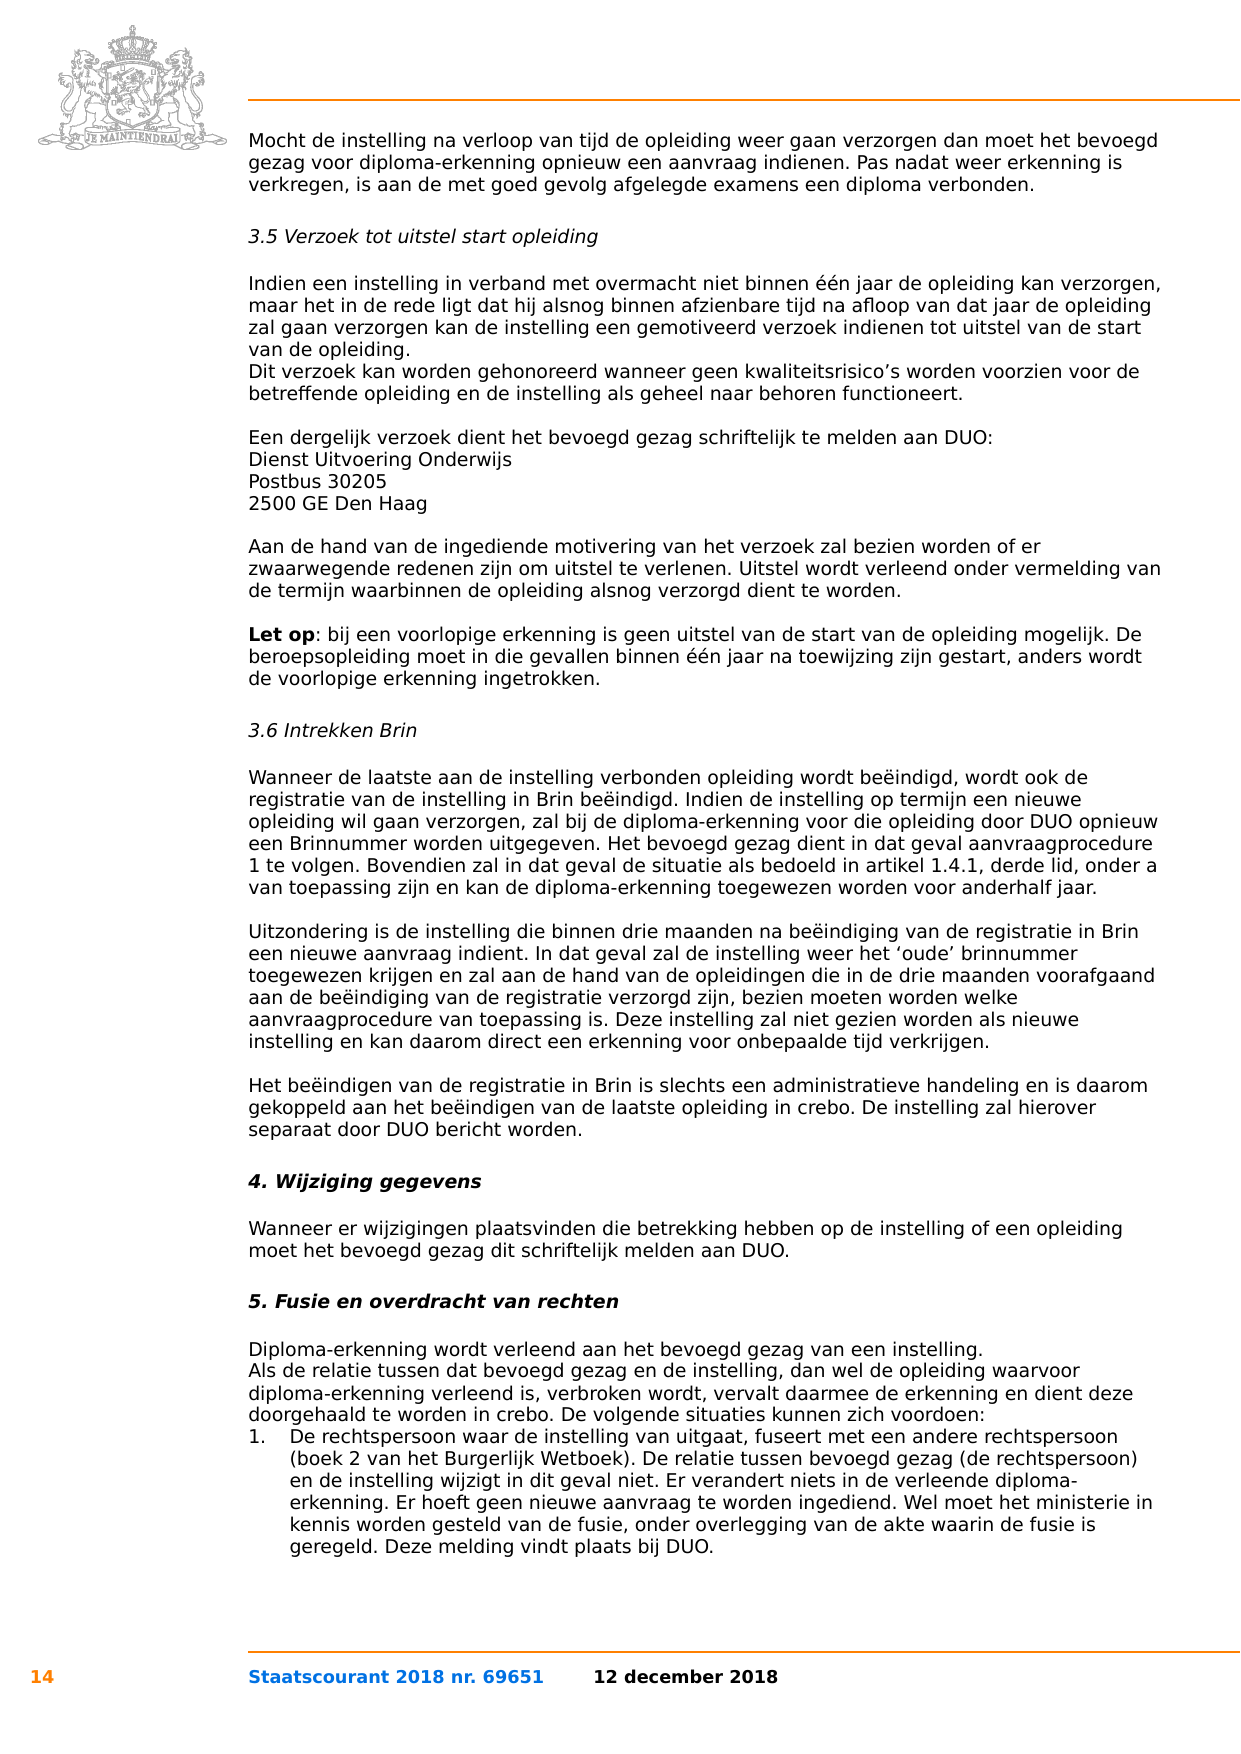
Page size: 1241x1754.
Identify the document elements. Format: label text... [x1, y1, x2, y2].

text Uitzondering is de instelling die binnen drie maanden na beëindiging van de registratie in Brin een nieuwe aanvraag indient. In dat geval zal de instelling weer het ‘oude’ brinnummer toegewezen krijgen en zal aan de hand van de opleidingen die in de drie maanden voorafgaand aan de beëindiging van de registratie verzorgd zijn, bezien moeten worden welke aanvraagprocedure van toepassing is. Deze instelling zal niet gezien worden als nieuwe instelling en kan daarom direct een erkenning voor onbepaalde tijd verkrijgen. [248, 921, 1163, 1053]
subtitle 4. Wijziging gegevens [248, 1171, 1163, 1192]
text Dit verzoek kan worden gehonoreerd wanneer geen kwaliteitsrisico’s worden voorzien voor de betreffende opleiding en de instelling als geheel naar behoren functioneert. [248, 361, 1163, 405]
text Let op: bij een voorlopige erkenning is geen uitstel van de start van de opleiding mogelijk. De beroepsopleiding moet in die gevallen binnen één jaar na toewijzing zijn gestart, anders wordt de voorlopige erkenning ingetrokken. [248, 624, 1163, 690]
text Dienst Uitvoering Onderwijs [248, 448, 1163, 471]
text 2500 GE Den Haag [248, 492, 1163, 514]
text Mocht de instelling na verloop van tijd de opleiding weer gaan verzorgen dan moet het bevoegd gezag voor diploma-erkenning opnieuw een aanvraag indienen. Pas nadat weer erkenning is verkregen, is aan de met goed gevolg afgelegde examens een diploma verbonden. [248, 130, 1163, 196]
text Aan de hand van de ingediende motivering van het verzoek zal bezien worden of er zwaarwegende redenen zijn om uitstel te verlenen. Uitstel wordt verleend onder vermelding van de termijn waarbinnen de opleiding alsnog verzorgd dient te worden. [248, 536, 1163, 602]
text Wanneer er wijzigingen plaatsvinden die betrekking hebben op de instelling of een opleiding moet het bevoegd gezag dit schriftelijk melden aan DUO. [248, 1217, 1163, 1261]
text Als de relatie tussen dat bevoegd gezag en de instelling, dan wel de opleiding waarvoor diploma-erkenning verleend is, verbroken wordt, vervalt daarmee de erkenning en dient deze doorgehaald te worden in crebo. De volgende situaties kunnen zich voordoen: [248, 1360, 1163, 1426]
text Postbus 30205 [248, 471, 1163, 492]
text Indien een instelling in verband met overmacht niet binnen één jaar de opleiding kan verzorgen, maar het in de rede ligt dat hij alsnog binnen afzienbare tijd na afloop van dat jaar de opleiding zal gaan verzorgen kan de instelling een gemotiveerd verzoek indienen tot uitstel van de start van de opleiding. [248, 273, 1163, 361]
text 1. De rechtspersoon waar de instelling van uitgaat, fuseert met een andere rechtspersoon (boek 2 van het Burgerlijk Wetboek). De relatie tussen bevoegd gezag (de rechtspersoon) en de instelling wijzigt in dit geval niet. Er verandert niets in de verleende diploma-erkenning. Er hoeft geen nieuwe aanvraag te worden ingediend. Wel moet het ministerie in kennis worden gesteld van de fusie, onder overlegging van de akte waarin de fusie is geregeld. Deze melding vindt plaats bij DUO. [248, 1426, 1163, 1558]
subtitle 3.5 Verzoek tot uitstel start opleiding [248, 226, 1163, 248]
text Een dergelijk verzoek dient het bevoegd gezag schriftelijk te melden aan DUO: [248, 427, 1163, 448]
subtitle 3.6 Intrekken Brin [248, 720, 1163, 742]
subtitle 5. Fusie en overdracht van rechten [248, 1291, 1163, 1313]
text Het beëindigen van de registratie in Brin is slechts een administratieve handeling en is daarom gekoppeld aan het beëindigen van de laatste opleiding in crebo. De instelling zal hierover separaat door DUO bericht worden. [248, 1074, 1163, 1141]
picture [38, 25, 227, 150]
text Diploma-erkenning wordt verleend aan het bevoegd gezag van een instelling. [248, 1338, 1163, 1360]
text Wanneer de laatste aan de instelling verbonden opleiding wordt beëindigd, wordt ook de registratie van de instelling in Brin beëindigd. Indien de instelling op termijn een nieuwe opleiding wil gaan verzorgen, zal bij de diploma-erkenning voor die opleiding door DUO opnieuw een Brinnummer worden uitgegeven. Het bevoegd gezag dient in dat geval aanvraagprocedure 1 te volgen. Bovendien zal in dat geval de situatie als bedoeld in artikel 1.4.1, derde lid, onder a van toepassing zijn en kan de diploma-erkenning toegewezen worden voor anderhalf jaar. [248, 767, 1163, 899]
